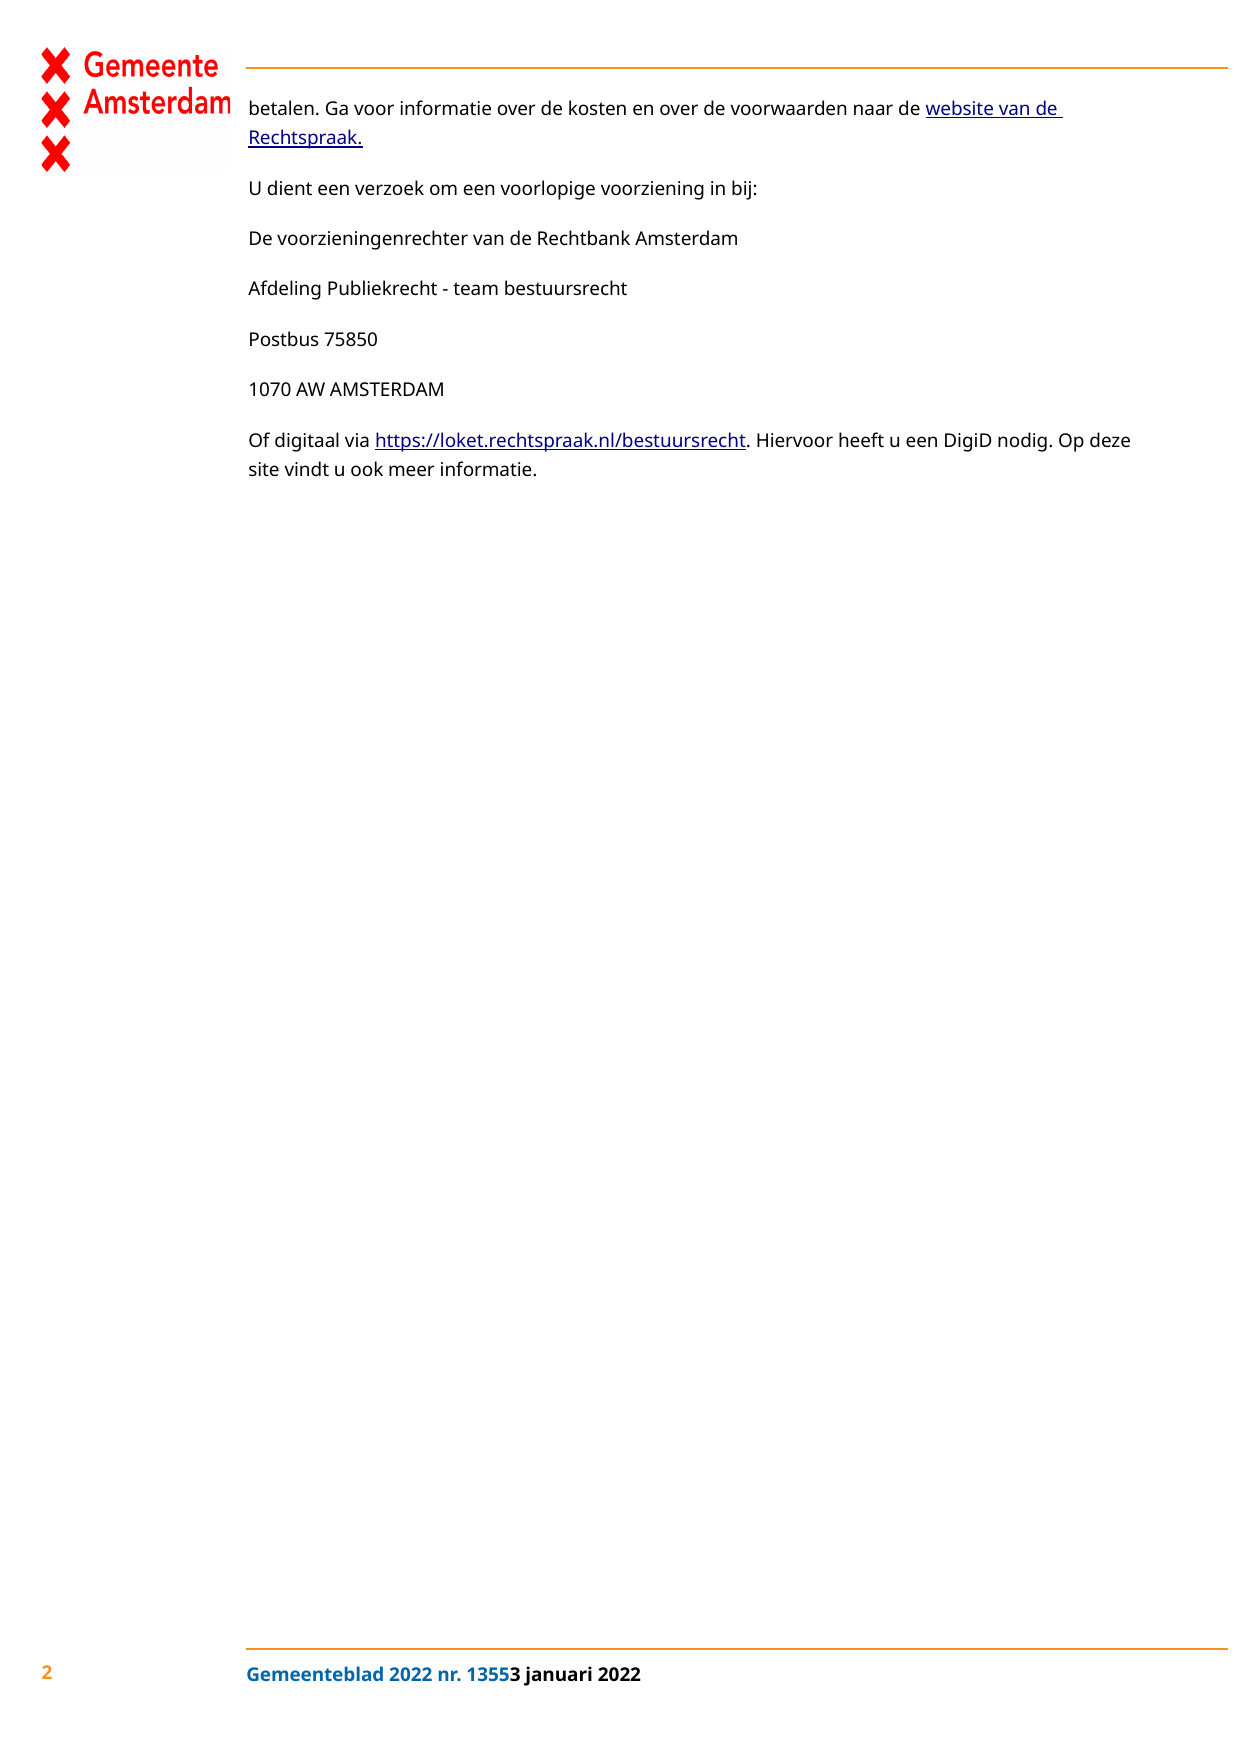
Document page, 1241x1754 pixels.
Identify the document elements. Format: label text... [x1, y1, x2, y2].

text Afdeling Publiekrecht - team bestuursrecht [248, 276, 1152, 301]
text U dient een verzoek om een voorlopige voorziening in bij: [248, 175, 1152, 201]
text Postbus 75850 [248, 326, 1152, 352]
picture [41, 47, 231, 172]
text Of digitaal via https://loket.rechtspraak.nl/bestuursrecht. Hiervoor heeft u een DigiD nodig. Op deze site vindt u ook meer informatie. [248, 427, 1152, 482]
text 1070 AW AMSTERDAM [248, 376, 1152, 402]
text betalen. Ga voor informatie over de kosten en over de voorwaarden naar de website van de Rechtspraak. [248, 95, 1152, 150]
text De voorzieningenrechter van de Rechtbank Amsterdam [248, 225, 1152, 251]
